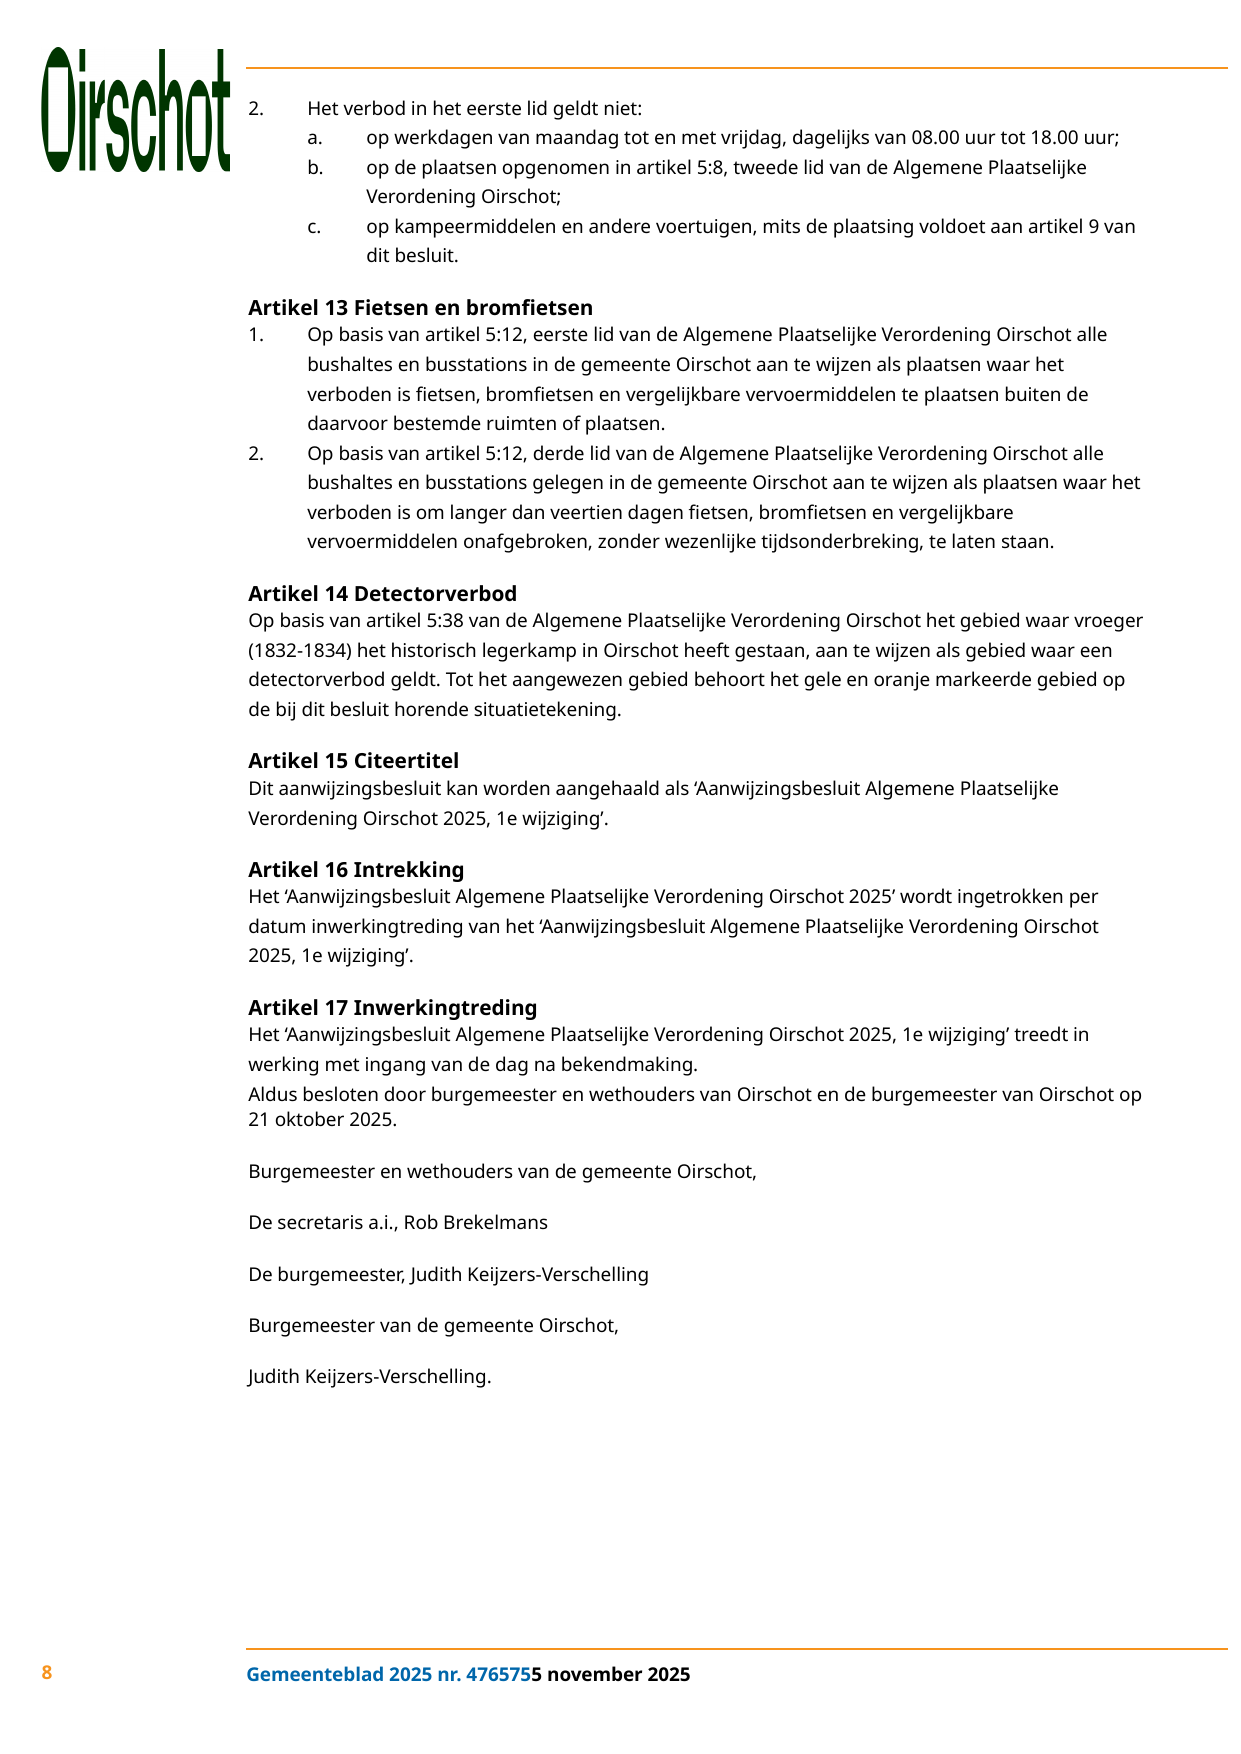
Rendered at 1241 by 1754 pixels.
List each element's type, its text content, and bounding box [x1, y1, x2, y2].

list Het verbod in het eerste lid geldt niet: [248, 95, 1152, 121]
text Artikel 14 Detectorverbod [248, 579, 1152, 607]
text Artikel 17 Inwerkingtreding [248, 993, 1152, 1022]
text Op basis van artikel 5:38 van de Algemene Plaatselijke Verordening Oirschot het gebied waar vroeger (1832-1834) het historisch legerkamp in Oirschot heeft gestaan, aan te wijzen als gebied waar een detectorverbod geldt. Tot het aangewezen gebied behoort het gele en oranje markeerde gebied op de bij dit besluit horende situatietekening. [248, 607, 1152, 722]
text Judith Keijzers-Verschelling. [248, 1364, 1152, 1389]
list Op basis van artikel 5:12, eerste lid van de Algemene Plaatselijke Verordening Oirschot alle bushaltes en busstations in de gemeente Oirschot aan te wijzen als plaatsen waar het verboden is fietsen, bromfietsen en vergelijkbare vervoermiddelen te plaatsen buiten de daarvoor bestemde ruimten of plaatsen. [248, 322, 1152, 436]
text Burgemeester en wethouders van de gemeente Oirschot, [248, 1158, 1152, 1184]
text De burgemeester, Judith Keijzers-Verschelling [248, 1261, 1152, 1287]
text De secretaris a.i., Rob Brekelmans [248, 1209, 1152, 1235]
text Dit aanwijzingsbesluit kan worden aangehaald als ‘Aanwijzingsbesluit Algemene Plaatselijke Verordening Oirschot 2025, 1e wijziging’. [248, 775, 1152, 830]
list Op basis van artikel 5:12, derde lid van de Algemene Plaatselijke Verordening Oirschot alle bushaltes en busstations gelegen in de gemeente Oirschot aan te wijzen als plaatsen waar het verboden is om langer dan veertien dagen fietsen, bromfietsen en vergelijkbare vervoermiddelen onafgebroken, zonder wezenlijke tijdsonderbreking, te laten staan. [248, 440, 1152, 554]
text Het ‘Aanwijzingsbesluit Algemene Plaatselijke Verordening Oirschot 2025’ wordt ingetrokken per datum inwerkingtreding van het ‘Aanwijzingsbesluit Algemene Plaatselijke Verordening Oirschot 2025, 1e wijziging’. [248, 883, 1152, 968]
list op de plaatsen opgenomen in artikel 5:8, tweede lid van de Algemene Plaatselijke Verordening Oirschot; [307, 154, 1152, 209]
text Artikel 13 Fietsen en bromfietsen [248, 293, 1152, 322]
text Aldus besloten door burgemeester en wethouders van Oirschot en de burgemeester van Oirschot op 21 oktober 2025. [248, 1081, 1152, 1132]
list op kampeermiddelen en andere voertuigen, mits de plaatsing voldoet aan artikel 9 van dit besluit. [307, 213, 1152, 268]
text Artikel 16 Intrekking [248, 855, 1152, 883]
text Burgemeester van de gemeente Oirschot, [248, 1312, 1152, 1338]
text Artikel 15 Citeertitel [248, 747, 1152, 775]
list op werkdagen van maandag tot en met vrijdag, dagelijks van 08.00 uur tot 18.00 uur; [307, 124, 1152, 150]
picture [41, 47, 231, 172]
text Het ‘Aanwijzingsbesluit Algemene Plaatselijke Verordening Oirschot 2025, 1e wijziging’ treedt in werking met ingang van de dag na bekendmaking. [248, 1022, 1152, 1077]
